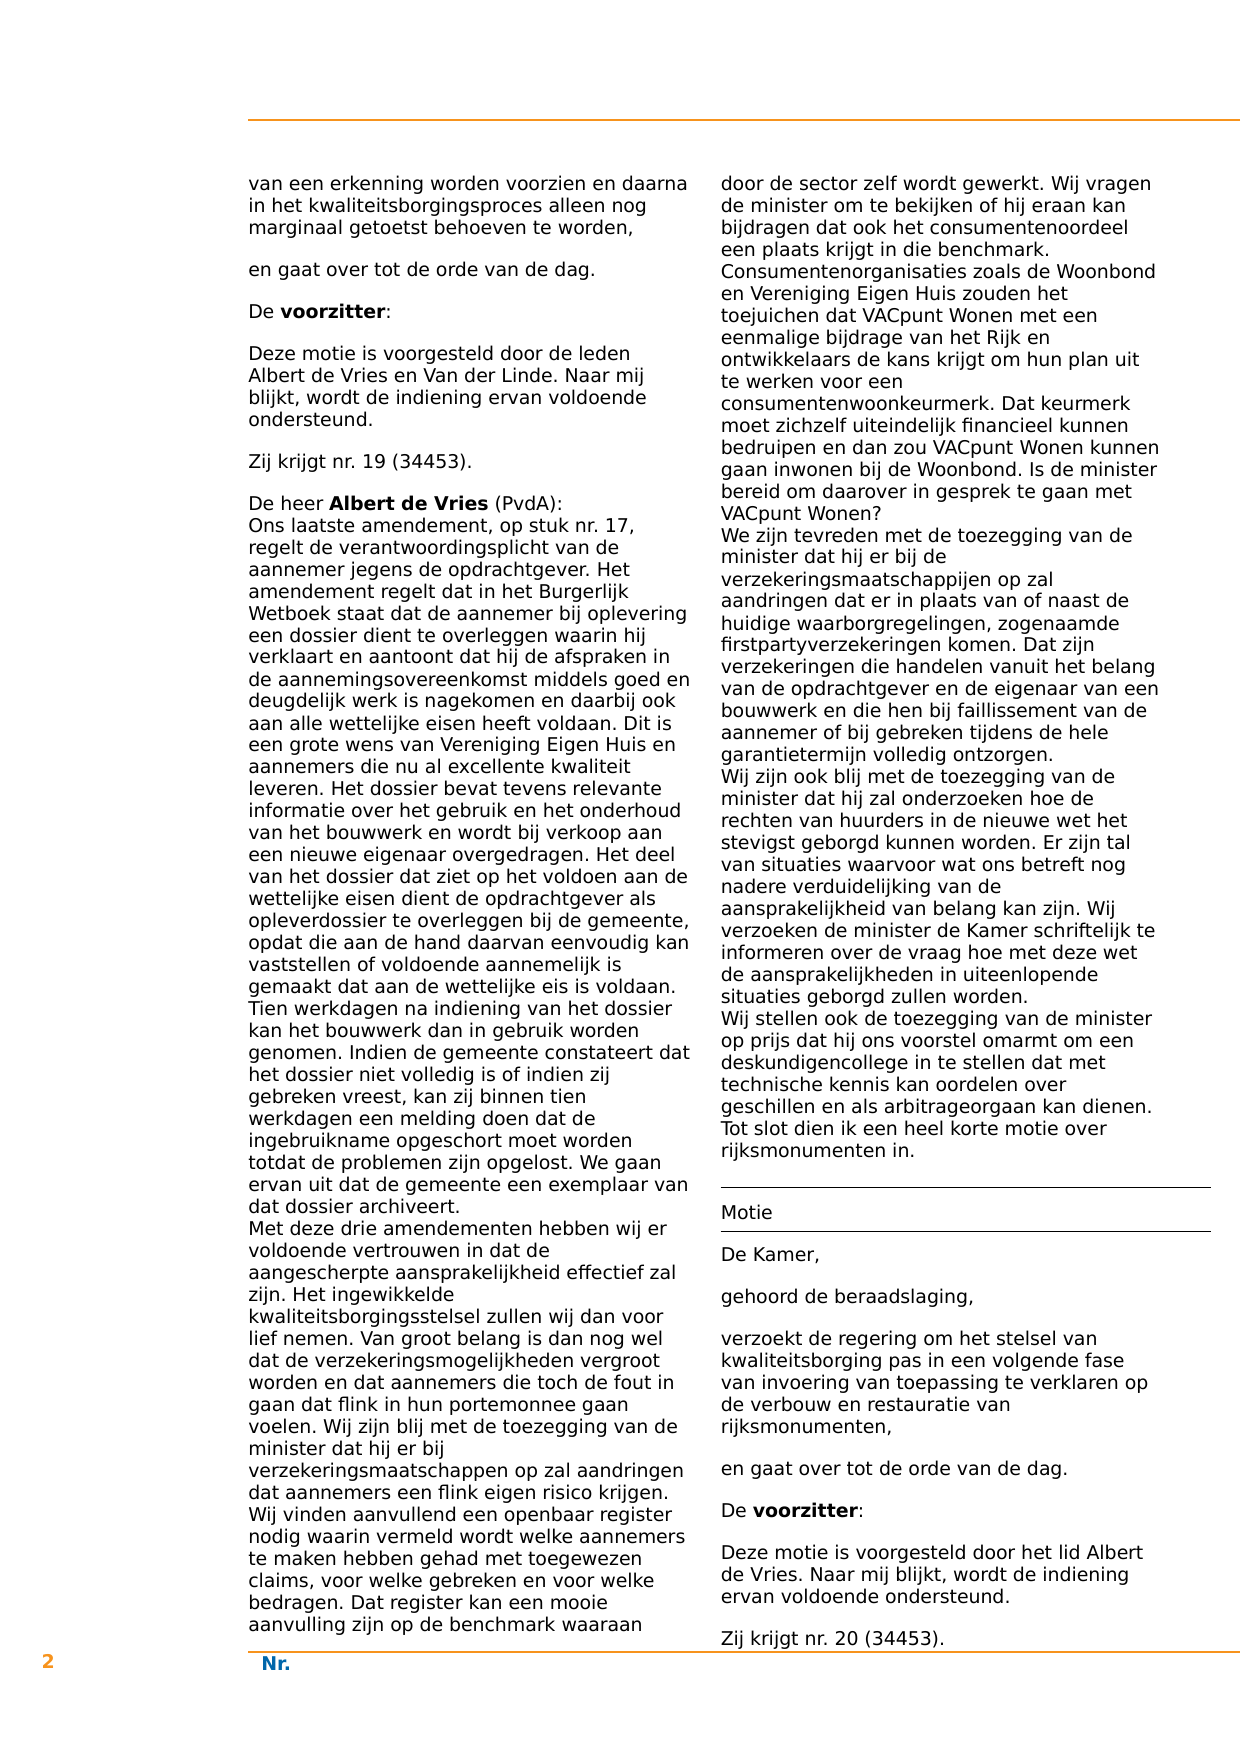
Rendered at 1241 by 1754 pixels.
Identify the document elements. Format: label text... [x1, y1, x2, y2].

text Deze motie is voorgesteld door het lid Albert de Vries. Naar mij blijkt, wordt de indiening ervan voldoende ondersteund. [721, 1542, 1163, 1607]
text De voorzitter: [721, 1499, 1163, 1522]
text Motie [721, 1202, 1163, 1224]
text De heer Albert de Vries (PvdA): [248, 493, 691, 514]
text Ons laatste amendement, op stuk nr. 17, regelt de verantwoordingsplicht van de aannemer jegens de opdrachtgever. Het amendement regelt dat in het Burgerlijk Wetboek staat dat de aannemer bij oplevering een dossier dient te overleggen waarin hij verklaart en aantoont dat hij de afspraken in de aannemingsovereenkomst middels goed en deugdelijk werk is nagekomen en daarbij ook aan alle wettelijke eisen heeft voldaan. Dit is een grote wens van Vereniging Eigen Huis en aannemers die nu al excellente kwaliteit leveren. Het dossier bevat tevens relevante informatie over het gebruik en het onderhoud van het bouwwerk en wordt bij verkoop aan een nieuwe eigenaar overgedragen. Het deel van het dossier dat ziet op het voldoen aan de wettelijke eisen dient de opdrachtgever als opleverdossier te overleggen bij de gemeente, opdat die aan de hand daarvan eenvoudig kan vaststellen of voldoende aannemelijk is gemaakt dat aan de wettelijke eis is voldaan. Tien werkdagen na indiening van het dossier kan het bouwwerk dan in gebruik worden genomen. Indien de gemeente constateert dat het dossier niet volledig is of indien zij gebreken vreest, kan zij binnen tien werkdagen een melding doen dat de ingebruikname opgeschort moet worden totdat de problemen zijn opgelost. We gaan ervan uit dat de gemeente een exemplaar van dat dossier archiveert. [248, 514, 691, 1218]
text Wij zijn ook blij met de toezegging van de minister dat hij zal onderzoeken hoe de rechten van huurders in de nieuwe wet het stevigst geborgd kunnen worden. Er zijn tal van situaties waarvoor wat ons betreft nog nadere verduidelijking van de aansprakelijkheid van belang kan zijn. Wij verzoeken de minister de Kamer schriftelijk te informeren over de vraag hoe met deze wet de aansprakelijkheden in uiteenlopende situaties geborgd zullen worden. [721, 766, 1163, 1008]
text Wij vinden aanvullend een openbaar register nodig waarin vermeld wordt welke aannemers te maken hebben gehad met toegewezen claims, voor welke gebreken en voor welke bedragen. Dat register kan een mooie aanvulling zijn op de benchmark waaraan [248, 1504, 691, 1636]
text Met deze drie amendementen hebben wij er voldoende vertrouwen in dat de aangescherpte aansprakelijkheid effectief zal zijn. Het ingewikkelde kwaliteitsborgingsstelsel zullen wij dan voor lief nemen. Van groot belang is dan nog wel dat de verzekeringsmogelijkheden vergroot worden en dat aannemers die toch de fout in gaan dat flink in hun portemonnee gaan voelen. Wij zijn blij met de toezegging van de minister dat hij er bij verzekeringsmaatschappen op zal aandringen dat aannemers een flink eigen risico krijgen. [248, 1218, 691, 1504]
text Tot slot dien ik een heel korte motie over rijksmonumenten in. [721, 1118, 1163, 1162]
text van een erkenning worden voorzien en daarna in het kwaliteitsborgingsproces alleen nog marginaal getoetst behoeven te worden, [248, 173, 691, 239]
text Deze motie is voorgesteld door de leden Albert de Vries en Van der Linde. Naar mij blijkt, wordt de indiening ervan voldoende ondersteund. [248, 343, 691, 431]
text De Kamer, [721, 1244, 1163, 1266]
text en gaat over tot de orde van de dag. [248, 259, 691, 281]
text Zij krijgt nr. 19 (34453). [248, 451, 691, 473]
text en gaat over tot de orde van de dag. [721, 1458, 1163, 1479]
text door de sector zelf wordt gewerkt. Wij vragen de minister om te bekijken of hij eraan kan bijdragen dat ook het consumentenoordeel een plaats krijgt in die benchmark. Consumentenorganisaties zoals de Woonbond en Vereniging Eigen Huis zouden het toejuichen dat VACpunt Wonen met een eenmalige bijdrage van het Rijk en ontwikkelaars de kans krijgt om hun plan uit te werken voor een consumentenwoonkeurmerk. Dat keurmerk moet zichzelf uiteindelijk financieel kunnen bedruipen en dan zou VACpunt Wonen kunnen gaan inwonen bij de Woonbond. Is de minister bereid om daarover in gesprek te gaan met VACpunt Wonen? [721, 173, 1163, 524]
text Wij stellen ook de toezegging van de minister op prijs dat hij ons voorstel omarmt om een deskundigencollege in te stellen dat met technische kennis kan oordelen over geschillen en als arbitrageorgaan kan dienen. [721, 1008, 1163, 1118]
text De voorzitter: [248, 301, 691, 323]
text gehoord de beraadslaging, [721, 1286, 1163, 1308]
text verzoekt de regering om het stelsel van kwaliteitsborging pas in een volgende fase van invoering van toepassing te verklaren op de verbouw en restauratie van rijksmonumenten, [721, 1328, 1163, 1438]
text Zij krijgt nr. 20 (34453). [721, 1627, 1163, 1649]
text We zijn tevreden met de toezegging van de minister dat hij er bij de verzekeringsmaatschappijen op zal aandringen dat er in plaats van of naast de huidige waarborgregelingen, zogenaamde firstpartyverzekeringen komen. Dat zijn verzekeringen die handelen vanuit het belang van de opdrachtgever en de eigenaar van een bouwwerk en die hen bij faillissement van de aannemer of bij gebreken tijdens de hele garantietermijn volledig ontzorgen. [721, 524, 1163, 766]
